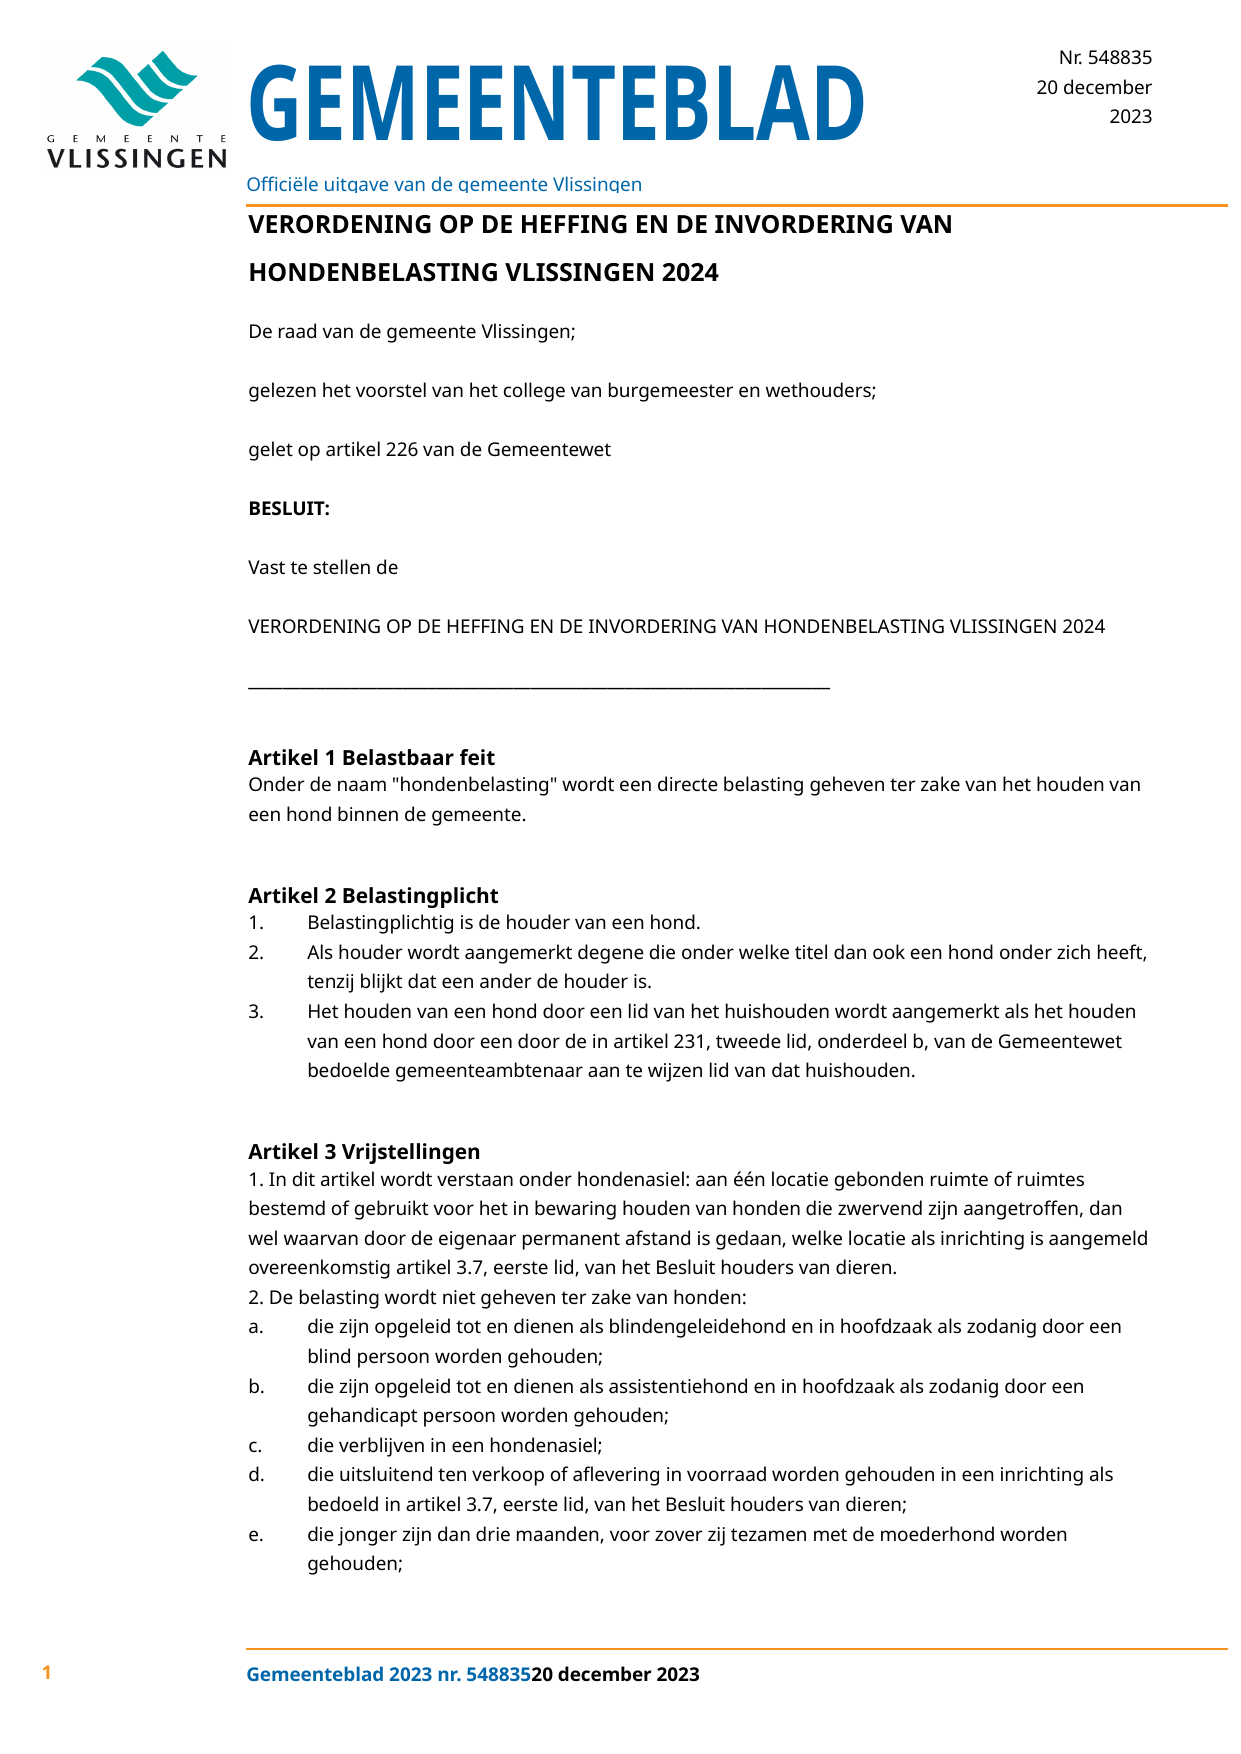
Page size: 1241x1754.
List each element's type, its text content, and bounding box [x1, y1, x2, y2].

text gelet op artikel 226 van de Gemeentewet [248, 436, 1152, 462]
text VERORDENING OP DE HEFFING EN DE INVORDERING VAN HONDENBELASTING VLISSINGEN 2024 [248, 614, 1152, 639]
list die zijn opgeleid tot en dienen als blindengeleidehond en in hoofdzaak als zodanig door een blind persoon worden gehouden; [248, 1314, 1152, 1369]
text Vast te stellen de [248, 554, 1152, 580]
picture [41, 47, 231, 172]
text Artikel 1 Belastbaar feit [248, 743, 1152, 771]
text 1. In dit artikel wordt verstaan onder hondenasiel: aan één locatie gebonden ruimte of ruimtes bestemd of gebruikt voor het in bewaring houden van honden die zwervend zijn aangetroffen, dan wel waarvan door de eigenaar permanent afstand is gedaan, welke locatie als inrichting is aangemeld overeenkomstig artikel 3.7, eerste lid, van het Besluit houders van dieren. [248, 1166, 1152, 1280]
list Belastingplichtig is de houder van een hond. [248, 909, 1152, 935]
list Als houder wordt aangemerkt degene die onder welke titel dan ook een hond onder zich heeft, tenzij blijkt dat een ander de houder is. [248, 939, 1152, 994]
list die verblijven in een hondenasiel; [248, 1432, 1152, 1458]
list Het houden van een hond door een lid van het huishouden wordt aangemerkt als het houden van een hond door een door de in artikel 231, tweede lid, onderdeel b, van de Gemeentewet bedoelde gemeenteambtenaar aan te wijzen lid van dat huishouden. [248, 998, 1152, 1083]
text gelezen het voorstel van het college van burgemeester en wethouders; [248, 377, 1152, 403]
text 2. De belasting wordt niet geheven ter zake van honden: [248, 1284, 1152, 1310]
text Onder de naam "hondenbelasting" wordt een directe belasting geheven ter zake van het houden van een hond binnen de gemeente. [248, 771, 1152, 827]
text Artikel 2 Belastingplicht [248, 881, 1152, 909]
text BESLUIT: [248, 495, 1152, 521]
text ____________________________________________________________________ [248, 664, 1152, 693]
text Artikel 3 Vrijstellingen [248, 1137, 1152, 1166]
text De raad van de gemeente Vlissingen; [248, 318, 1152, 344]
text VERORDENING OP DE HEFFING EN DE INVORDERING VAN HONDENBELASTING VLISSINGEN 2024 [248, 207, 1152, 288]
list die uitsluitend ten verkoop of aflevering in voorraad worden gehouden in een inrichting als bedoeld in artikel 3.7, eerste lid, van het Besluit houders van dieren; [248, 1462, 1152, 1517]
list die jonger zijn dan drie maanden, voor zover zij tezamen met de moederhond worden gehouden; [248, 1521, 1152, 1576]
list die zijn opgeleid tot en dienen als assistentiehond en in hoofdzaak als zodanig door een gehandicapt persoon worden gehouden; [248, 1373, 1152, 1428]
